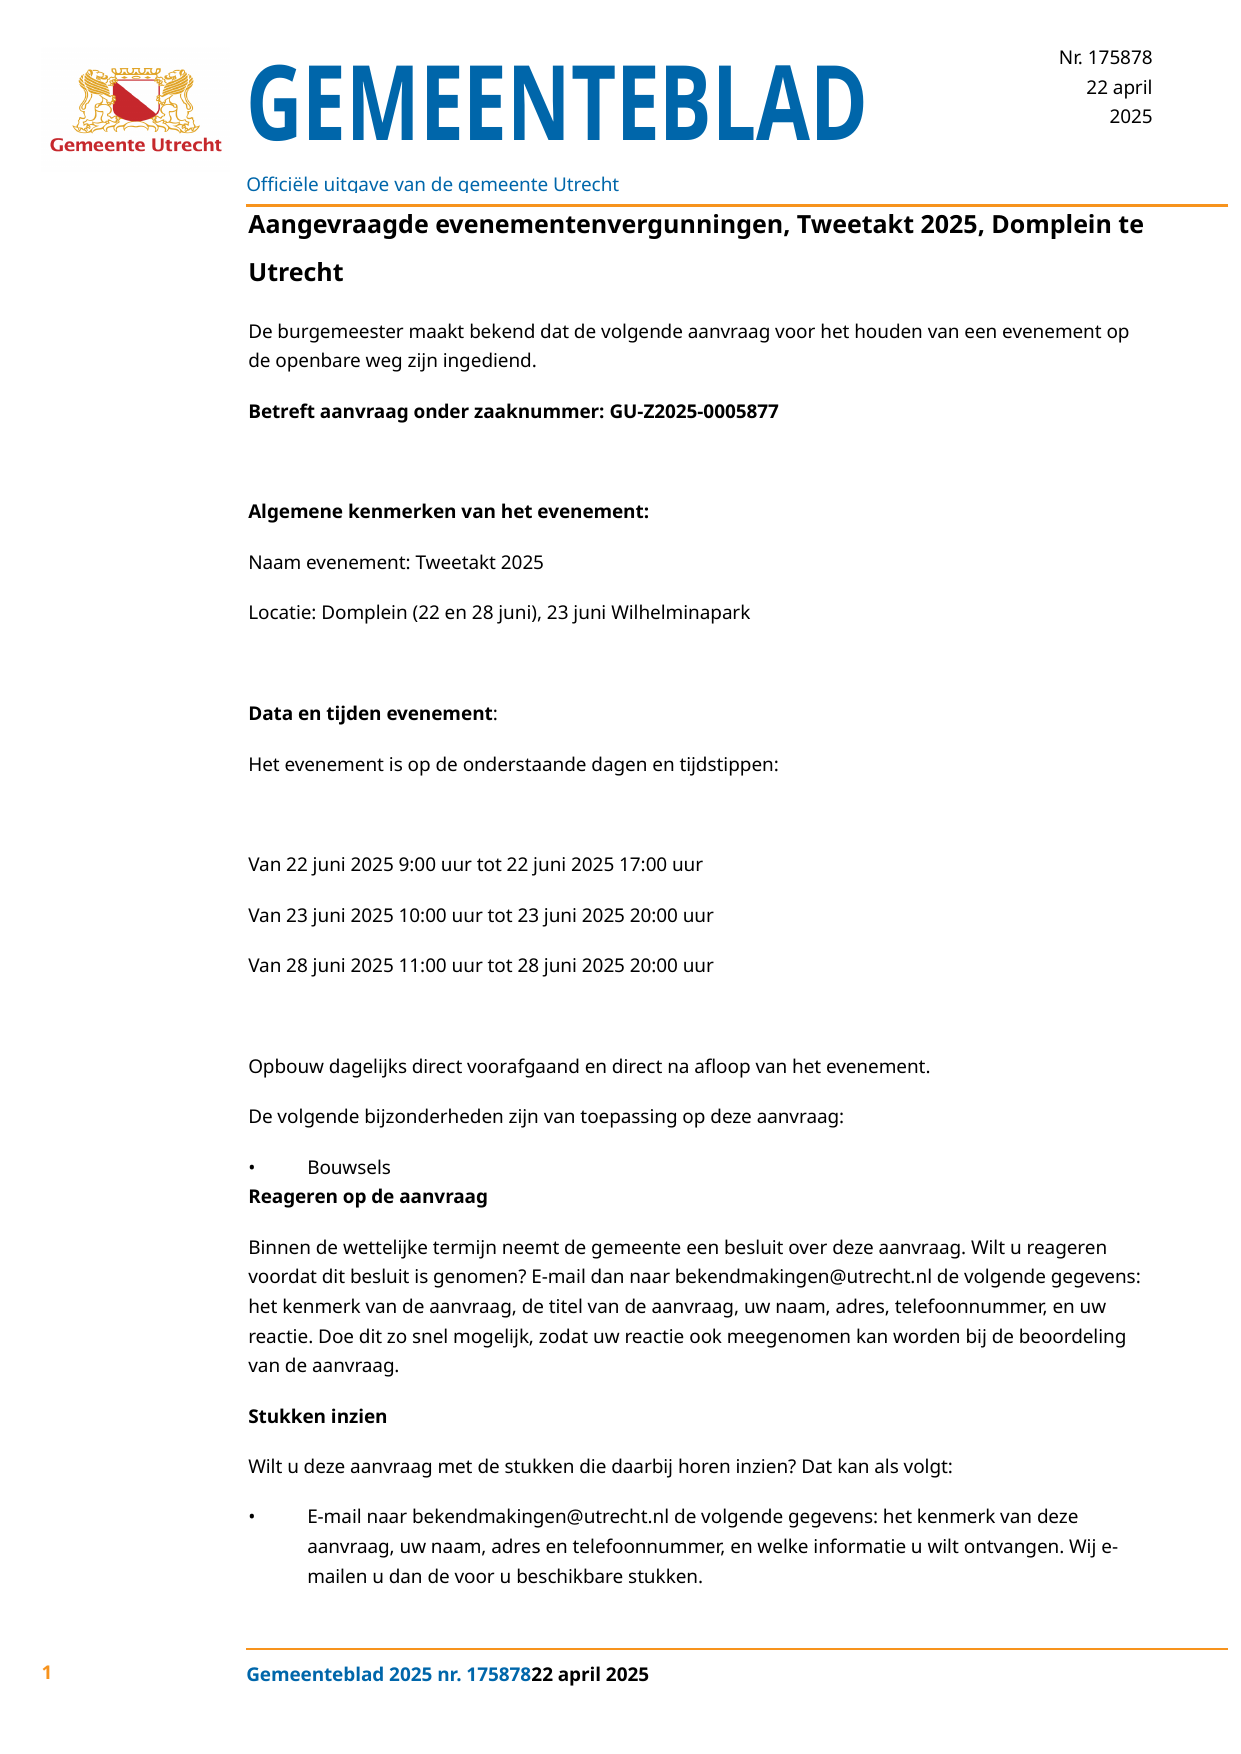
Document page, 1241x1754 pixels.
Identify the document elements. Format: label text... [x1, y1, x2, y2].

text Wilt u deze aanvraag met de stukken die daarbij horen inzien? Dat kan als volgt: [248, 1453, 1152, 1479]
list E-mail naar bekendmakingen@utrecht.nl de volgende gegevens: het kenmerk van deze aanvraag, uw naam, adres en telefoonnummer, en welke informatie u wilt ontvangen. Wij e-mailen u dan de voor u beschikbare stukken. [248, 1504, 1152, 1589]
text Algemene kenmerken van het evenement: [248, 499, 1152, 524]
text Naam evenement: Tweetakt 2025 [248, 549, 1152, 575]
text Data en tijden evenement: [248, 700, 1152, 726]
text Stukken inzien [248, 1403, 1152, 1429]
text Het evenement is op de onderstaande dagen en tijdstippen: [248, 751, 1152, 777]
text De burgemeester maakt bekend dat de volgende aanvraag voor het houden van een evenement op de openbare weg zijn ingediend. [248, 318, 1152, 373]
text Aangevraagde evenementenvergunningen, Tweetakt 2025, Domplein te Utrecht [248, 207, 1152, 288]
picture [41, 47, 231, 172]
text Binnen de wettelijke termijn neemt de gemeente een besluit over deze aanvraag. Wilt u reageren voordat dit besluit is genomen? E-mail dan naar bekendmakingen@utrecht.nl de volgende gegevens: het kenmerk van de aanvraag, de titel van de aanvraag, uw naam, adres, telefoonnummer, en uw reactie. Doe dit zo snel mogelijk, zodat uw reactie ook meegenomen kan worden bij de beoordeling van de aanvraag. [248, 1234, 1152, 1378]
text Opbouw dagelijks direct voorafgaand en direct na afloop van het evenement. [248, 1053, 1152, 1079]
text Van 23 juni 2025 10:00 uur tot 23 juni 2025 20:00 uur [248, 902, 1152, 928]
list Bouwsels [248, 1154, 1152, 1180]
text Van 28 juni 2025 11:00 uur tot 28 juni 2025 20:00 uur [248, 952, 1152, 978]
text Van 22 juni 2025 9:00 uur tot 22 juni 2025 17:00 uur [248, 852, 1152, 877]
text Reageren op de aanvraag [248, 1184, 1152, 1209]
text De volgende bijzonderheden zijn van toepassing op deze aanvraag: [248, 1104, 1152, 1129]
text Betreft aanvraag onder zaaknummer: GU-Z2025-0005877 [248, 398, 1152, 424]
text Locatie: Domplein (22 en 28 juni), 23 juni Wilhelminapark [248, 599, 1152, 625]
